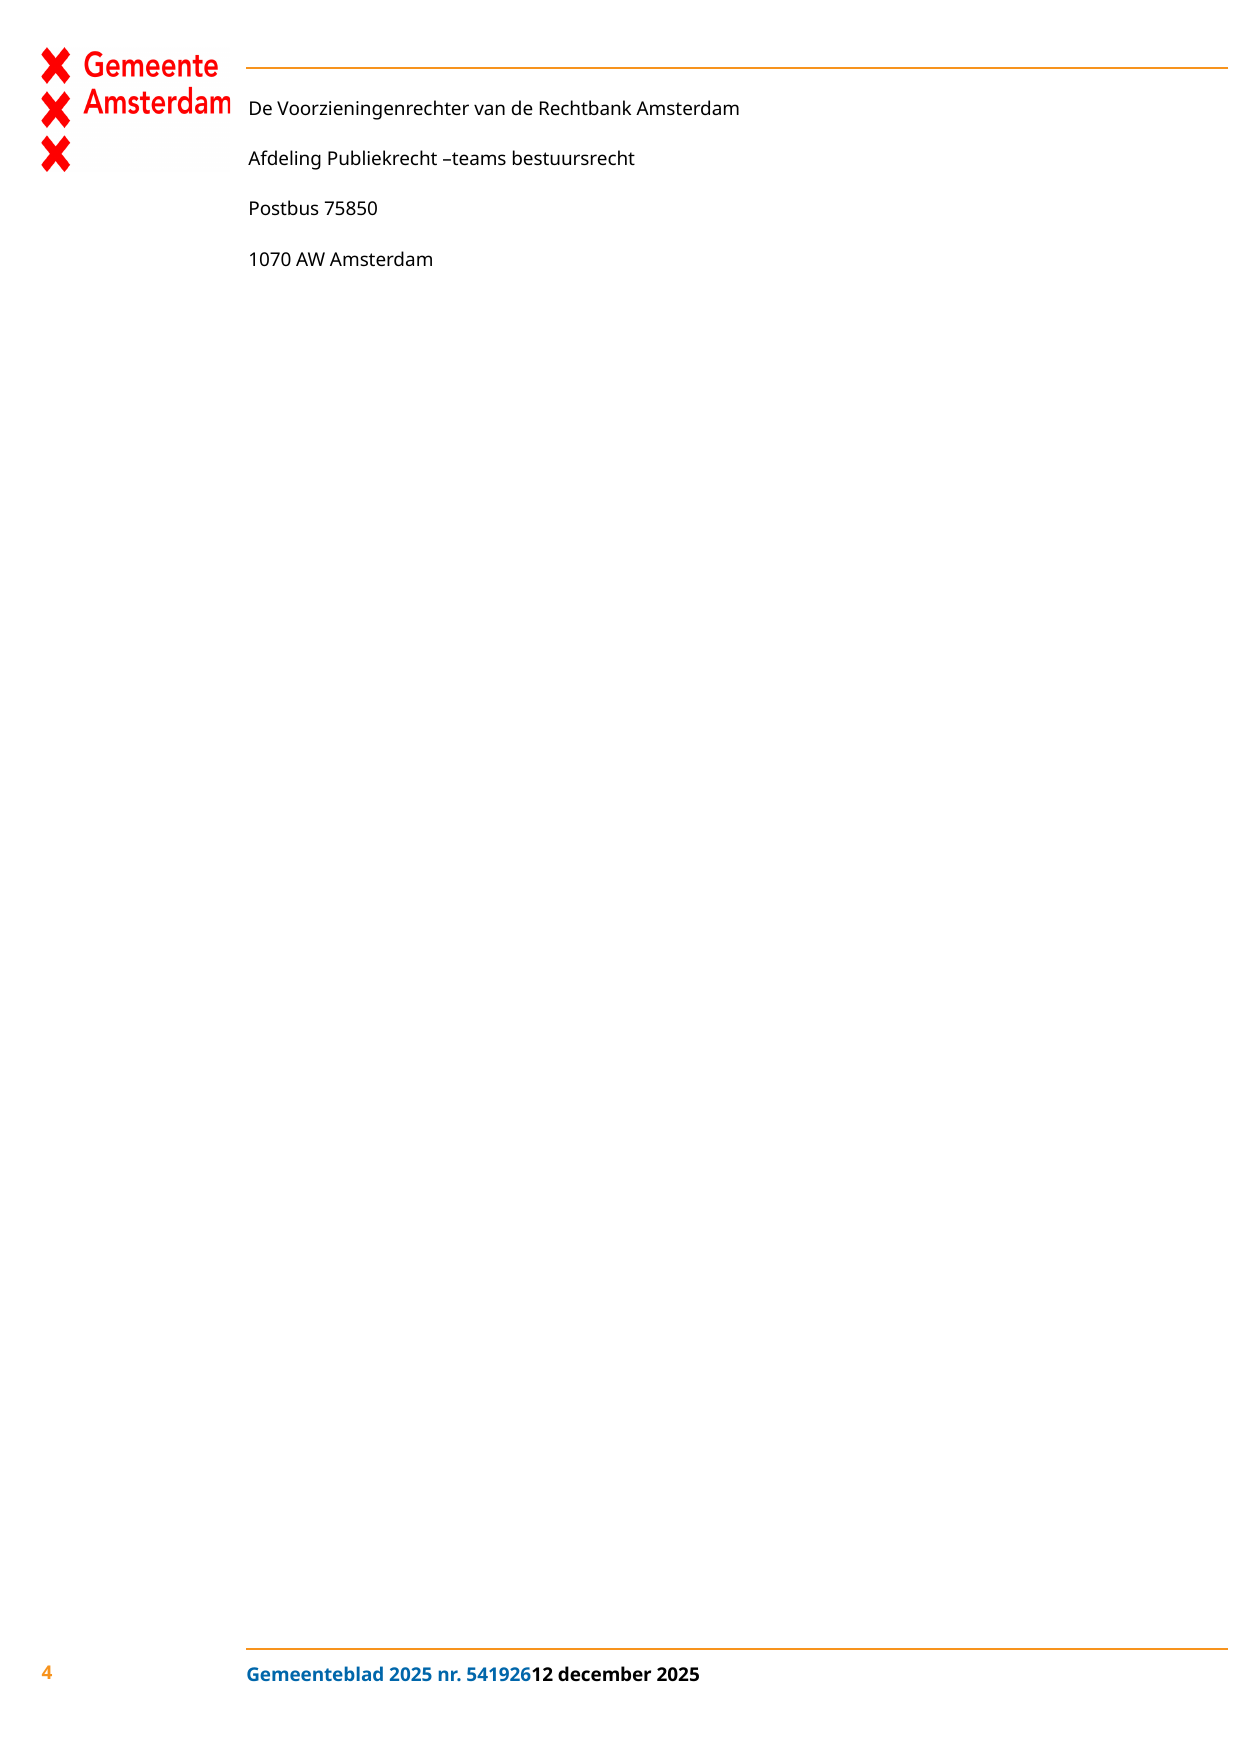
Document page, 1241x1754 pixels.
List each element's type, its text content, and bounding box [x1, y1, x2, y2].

text Postbus 75850 [248, 196, 1152, 221]
text 1070 AW Amsterdam [248, 246, 1152, 272]
text Afdeling Publiekrecht –teams bestuursrecht [248, 145, 1152, 171]
text De Voorzieningenrechter van de Rechtbank Amsterdam [248, 95, 1152, 121]
picture [41, 47, 231, 172]
